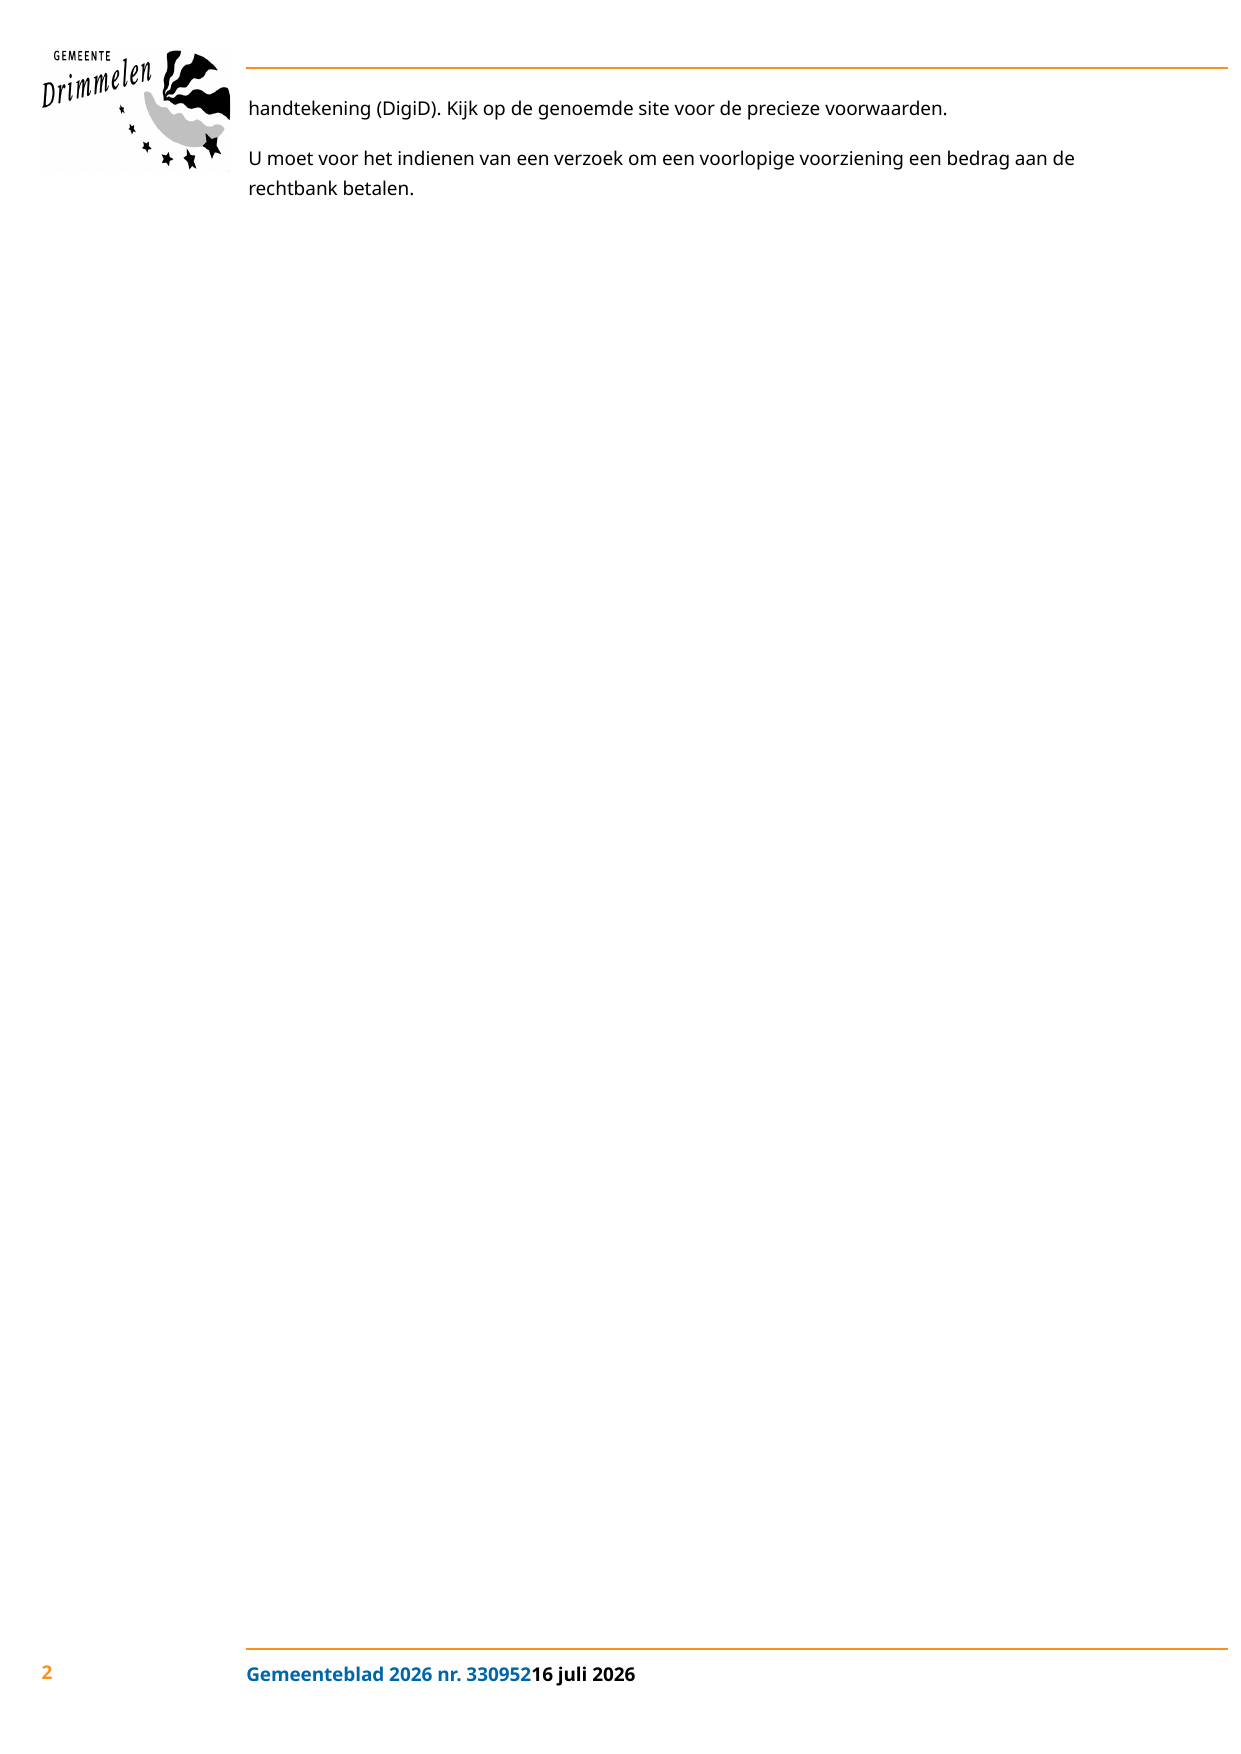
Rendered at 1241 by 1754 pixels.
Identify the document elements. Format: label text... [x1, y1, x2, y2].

picture [41, 47, 231, 172]
text U moet voor het indienen van een verzoek om een voorlopige voorziening een bedrag aan de rechtbank betalen. [248, 145, 1152, 201]
text handtekening (DigiD). Kijk op de genoemde site voor de precieze voorwaarden. [248, 95, 1152, 121]
